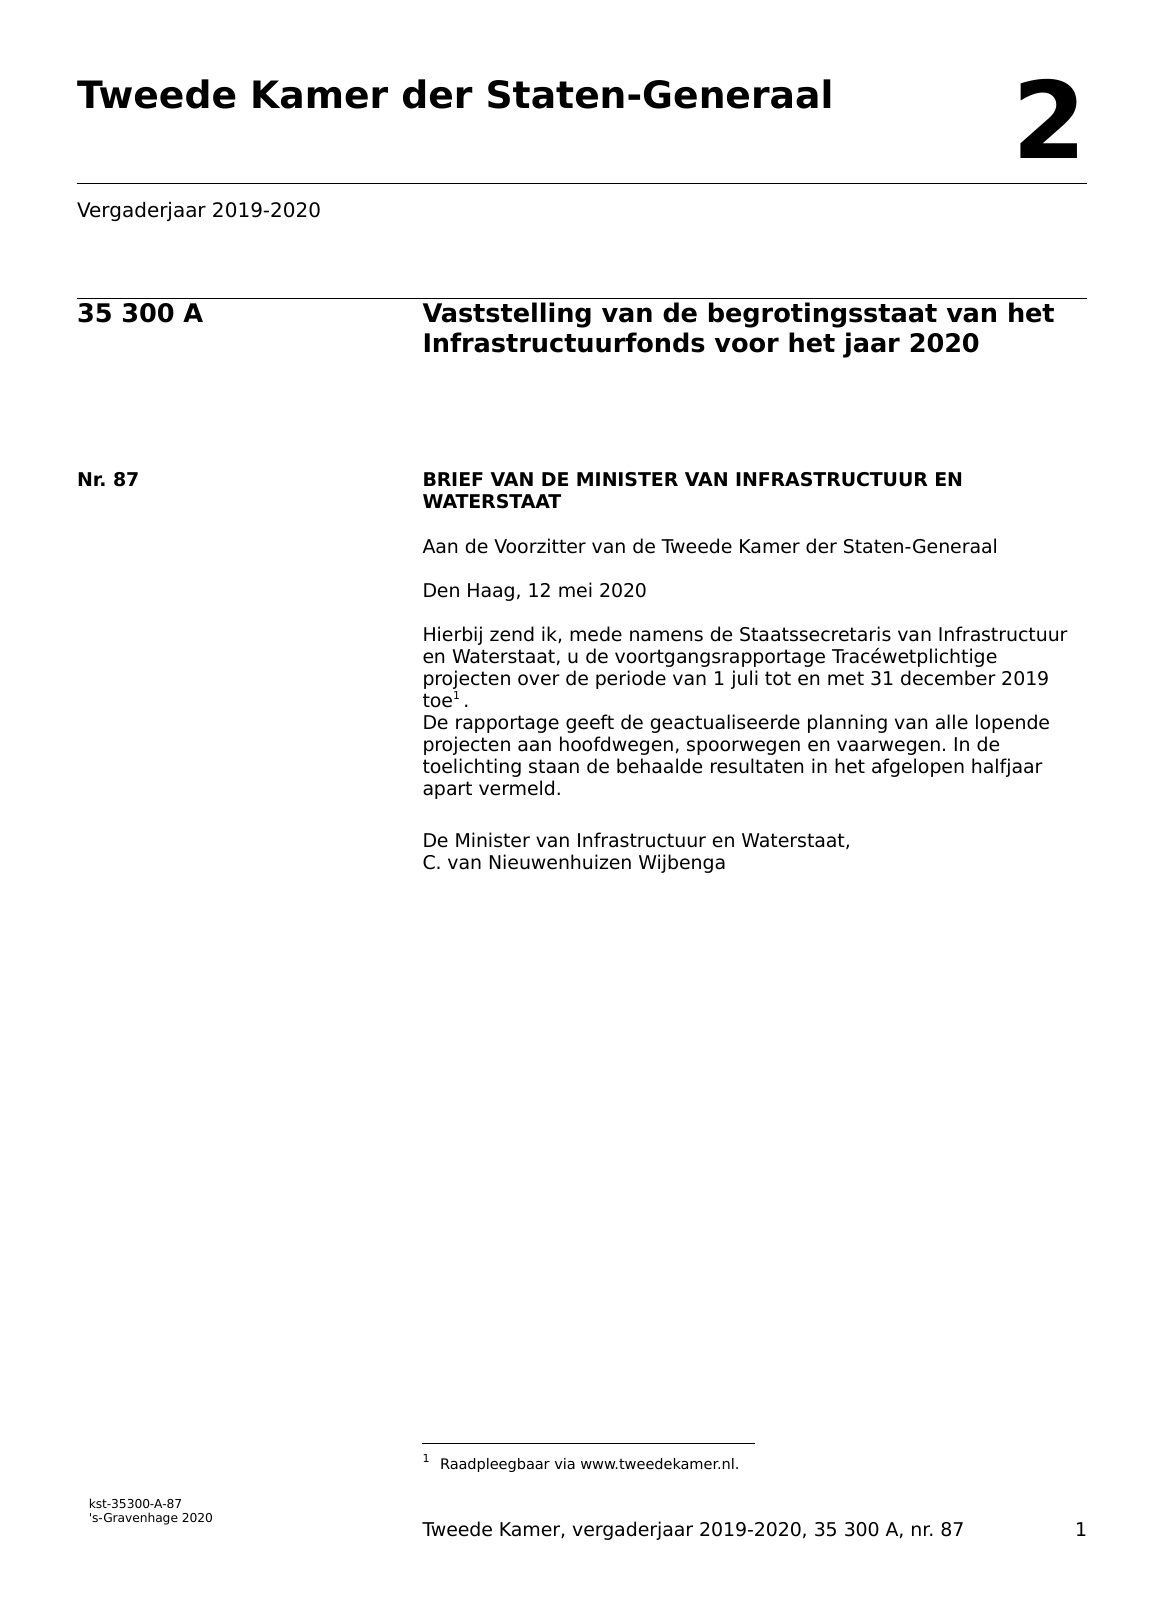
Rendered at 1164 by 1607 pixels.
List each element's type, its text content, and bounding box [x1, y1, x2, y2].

table_header 2 [886, 59, 1087, 183]
text 's-Gravenhage 2020 [88, 1511, 323, 1525]
table_header Tweede Kamer der Staten-Generaal [77, 59, 886, 183]
text Raadpleegbaar via www.tweedekamer.nl. [422, 1452, 1087, 1474]
subtitle 35 300 A Vaststelling van de begrotingsstaat van het Infrastructuurfonds voor het jaar 2020 [77, 299, 1087, 358]
table_cell Vergaderjaar 2019-2020 [77, 184, 1087, 298]
text De rapportage geeft de geactualiseerde planning van alle lopende projecten aan hoofdwegen, spoorwegen en vaarwegen. In de toelichting staan de behaalde resultaten in het afgelopen halfjaar apart vermeld. [422, 712, 1087, 800]
text kst-35300-A-87 [88, 1497, 323, 1511]
subtitle Nr. 87 BRIEF VAN DE MINISTER VAN INFRASTRUCTUUR EN WATERSTAAT [77, 469, 1087, 513]
text De Minister van Infrastructuur en Waterstaat, C. van Nieuwenhuizen Wijbenga [422, 830, 1087, 874]
text Aan de Voorzitter van de Tweede Kamer der Staten-Generaal [422, 536, 1087, 557]
text Den Haag, 12 mei 2020 [422, 580, 1087, 602]
text Hierbij zend ik, mede namens de Staatssecretaris van Infrastructuur en Waterstaat, u de voortgangsrapportage Tracéwetplichtige projecten over de periode van 1 juli tot en met 31 december 2019 toe. [422, 624, 1087, 712]
